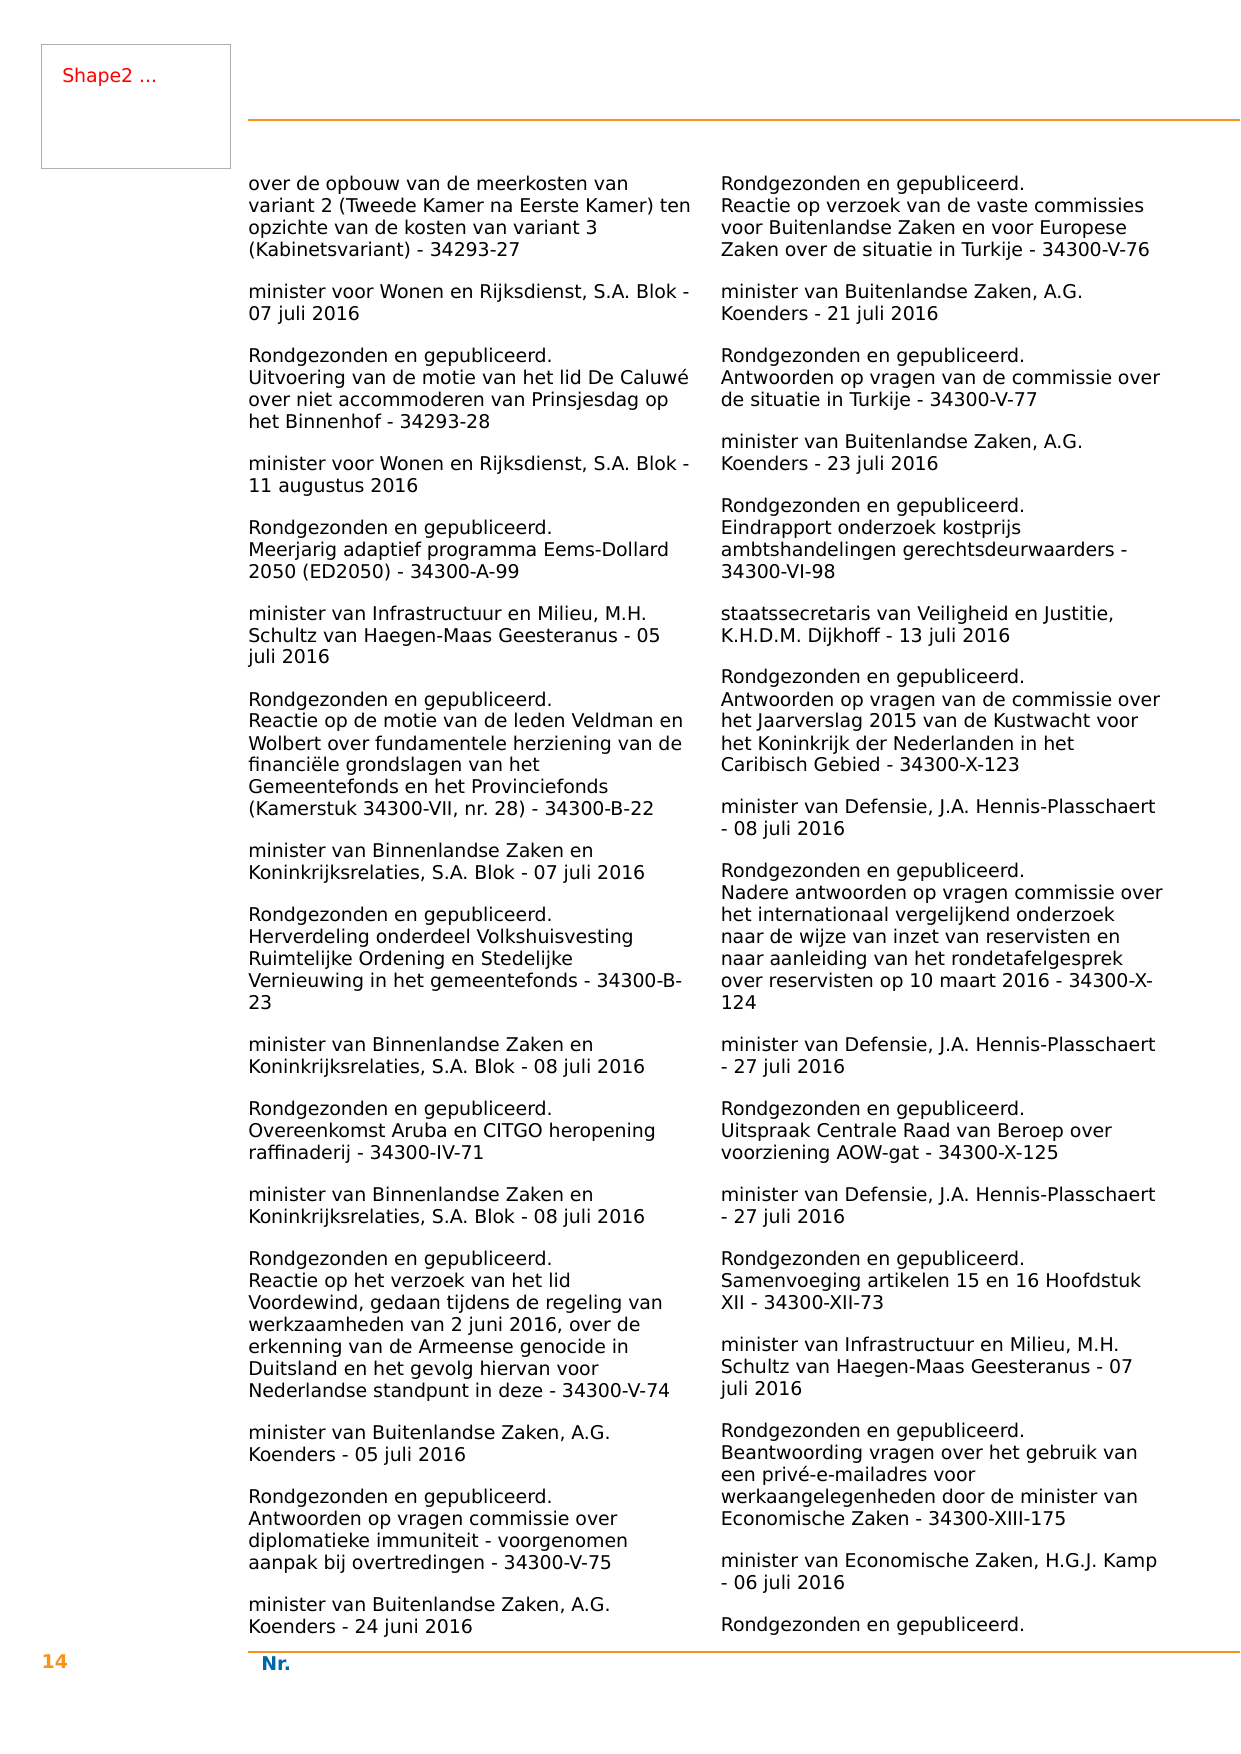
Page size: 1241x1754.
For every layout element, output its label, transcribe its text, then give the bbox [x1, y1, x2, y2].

text minister van Buitenlandse Zaken, A.G. Koenders - 24 juni 2016 [248, 1594, 691, 1638]
text Rondgezonden en gepubliceerd. [721, 860, 1163, 882]
text Uitvoering van de motie van het lid De Caluwé over niet accommoderen van Prinsjesdag op het Binnenhof - 34293-28 [248, 367, 691, 433]
text Rondgezonden en gepubliceerd. [248, 517, 691, 538]
text minister van Binnenlandse Zaken en Koninkrijksrelaties, S.A. Blok - 08 juli 2016 [248, 1184, 691, 1228]
text Samenvoeging artikelen 15 en 16 Hoofdstuk XII - 34300-XII-73 [721, 1270, 1163, 1314]
text Rondgezonden en gepubliceerd. [248, 904, 691, 926]
text Rondgezonden en gepubliceerd. [248, 1098, 691, 1120]
text staatssecretaris van Veiligheid en Justitie, K.H.D.M. Dijkhoff - 13 juli 2016 [721, 602, 1163, 646]
text Rondgezonden en gepubliceerd. [248, 1248, 691, 1270]
text Rondgezonden en gepubliceerd. [721, 1420, 1163, 1442]
text Rondgezonden en gepubliceerd. [248, 688, 691, 710]
text minister van Defensie, J.A. Hennis-Plasschaert - 27 juli 2016 [721, 1184, 1163, 1228]
text Rondgezonden en gepubliceerd. [721, 494, 1163, 517]
text minister voor Wonen en Rijksdienst, S.A. Blok - 11 augustus 2016 [248, 453, 691, 497]
text Rondgezonden en gepubliceerd. [721, 173, 1163, 195]
text Beantwoording vragen over het gebruik van een privé-e-mailadres voor werkaangelegenheden door de minister van Economische Zaken - 34300-XIII-175 [721, 1442, 1163, 1530]
text Rondgezonden en gepubliceerd. [248, 1486, 691, 1508]
text minister van Economische Zaken, H.G.J. Kamp - 06 juli 2016 [721, 1550, 1163, 1594]
text Rondgezonden en gepubliceerd. [721, 666, 1163, 688]
text Rondgezonden en gepubliceerd. [721, 1614, 1163, 1636]
text Overeenkomst Aruba en CITGO heropening raffinaderij - 34300-IV-71 [248, 1120, 691, 1164]
text Herverdeling onderdeel Volkshuisvesting Ruimtelijke Ordening en Stedelijke Vernieuwing in het gemeentefonds - 34300-B-23 [248, 926, 691, 1014]
text Rondgezonden en gepubliceerd. [248, 345, 691, 367]
text Reactie op de motie van de leden Veldman en Wolbert over fundamentele herziening van de financiële grondslagen van het Gemeentefonds en het Provinciefonds (Kamerstuk 34300-VII, nr. 28) - 34300-B-22 [248, 710, 691, 820]
text Reactie op het verzoek van het lid Voordewind, gedaan tijdens de regeling van werkzaamheden van 2 juni 2016, over de erkenning van de Armeense genocide in Duitsland en het gevolg hiervan voor Nederlandse standpunt in deze - 34300-V-74 [248, 1270, 691, 1402]
text Antwoorden op vragen van de commissie over de situatie in Turkije - 34300-V-77 [721, 367, 1163, 411]
text minister van Infrastructuur en Milieu, M.H. Schultz van Haegen-Maas Geesteranus - 07 juli 2016 [721, 1334, 1163, 1400]
text Nadere antwoorden op vragen commissie over het internationaal vergelijkend onderzoek naar de wijze van inzet van reservisten en naar aanleiding van het rondetafelgesprek over reservisten op 10 maart 2016 - 34300-X-124 [721, 882, 1163, 1014]
text minister van Buitenlandse Zaken, A.G. Koenders - 05 juli 2016 [248, 1422, 691, 1466]
text minister van Buitenlandse Zaken, A.G. Koenders - 23 juli 2016 [721, 431, 1163, 474]
text over de opbouw van de meerkosten van variant 2 (Tweede Kamer na Eerste Kamer) ten opzichte van de kosten van variant 3 (Kabinetsvariant) - 34293-27 [248, 173, 691, 261]
text Antwoorden op vragen commissie over diplomatieke immuniteit - voorgenomen aanpak bij overtredingen - 34300-V-75 [248, 1508, 691, 1574]
text Uitspraak Centrale Raad van Beroep over voorziening AOW-gat - 34300-X-125 [721, 1120, 1163, 1164]
text Reactie op verzoek van de vaste commissies voor Buitenlandse Zaken en voor Europese Zaken over de situatie in Turkije - 34300-V-76 [721, 195, 1163, 261]
text minister van Defensie, J.A. Hennis-Plasschaert - 27 juli 2016 [721, 1034, 1163, 1078]
text Rondgezonden en gepubliceerd. [721, 1248, 1163, 1270]
text Rondgezonden en gepubliceerd. [721, 345, 1163, 367]
text Antwoorden op vragen van de commissie over het Jaarverslag 2015 van de Kustwacht voor het Koninkrijk der Nederlanden in het Caribisch Gebied - 34300-X-123 [721, 688, 1163, 776]
text Rondgezonden en gepubliceerd. [721, 1098, 1163, 1120]
text Eindrapport onderzoek kostprijs ambtshandelingen gerechtsdeurwaarders - 34300-VI-98 [721, 517, 1163, 582]
text minister van Binnenlandse Zaken en Koninkrijksrelaties, S.A. Blok - 08 juli 2016 [248, 1034, 691, 1078]
text minister van Buitenlandse Zaken, A.G. Koenders - 21 juli 2016 [721, 281, 1163, 325]
text minister voor Wonen en Rijksdienst, S.A. Blok - 07 juli 2016 [248, 281, 691, 325]
text Meerjarig adaptief programma Eems-Dollard 2050 (ED2050) - 34300-A-99 [248, 538, 691, 582]
text minister van Binnenlandse Zaken en Koninkrijksrelaties, S.A. Blok - 07 juli 2016 [248, 840, 691, 884]
text minister van Infrastructuur en Milieu, M.H. Schultz van Haegen-Maas Geesteranus - 05 juli 2016 [248, 602, 691, 668]
text minister van Defensie, J.A. Hennis-Plasschaert - 08 juli 2016 [721, 796, 1163, 840]
